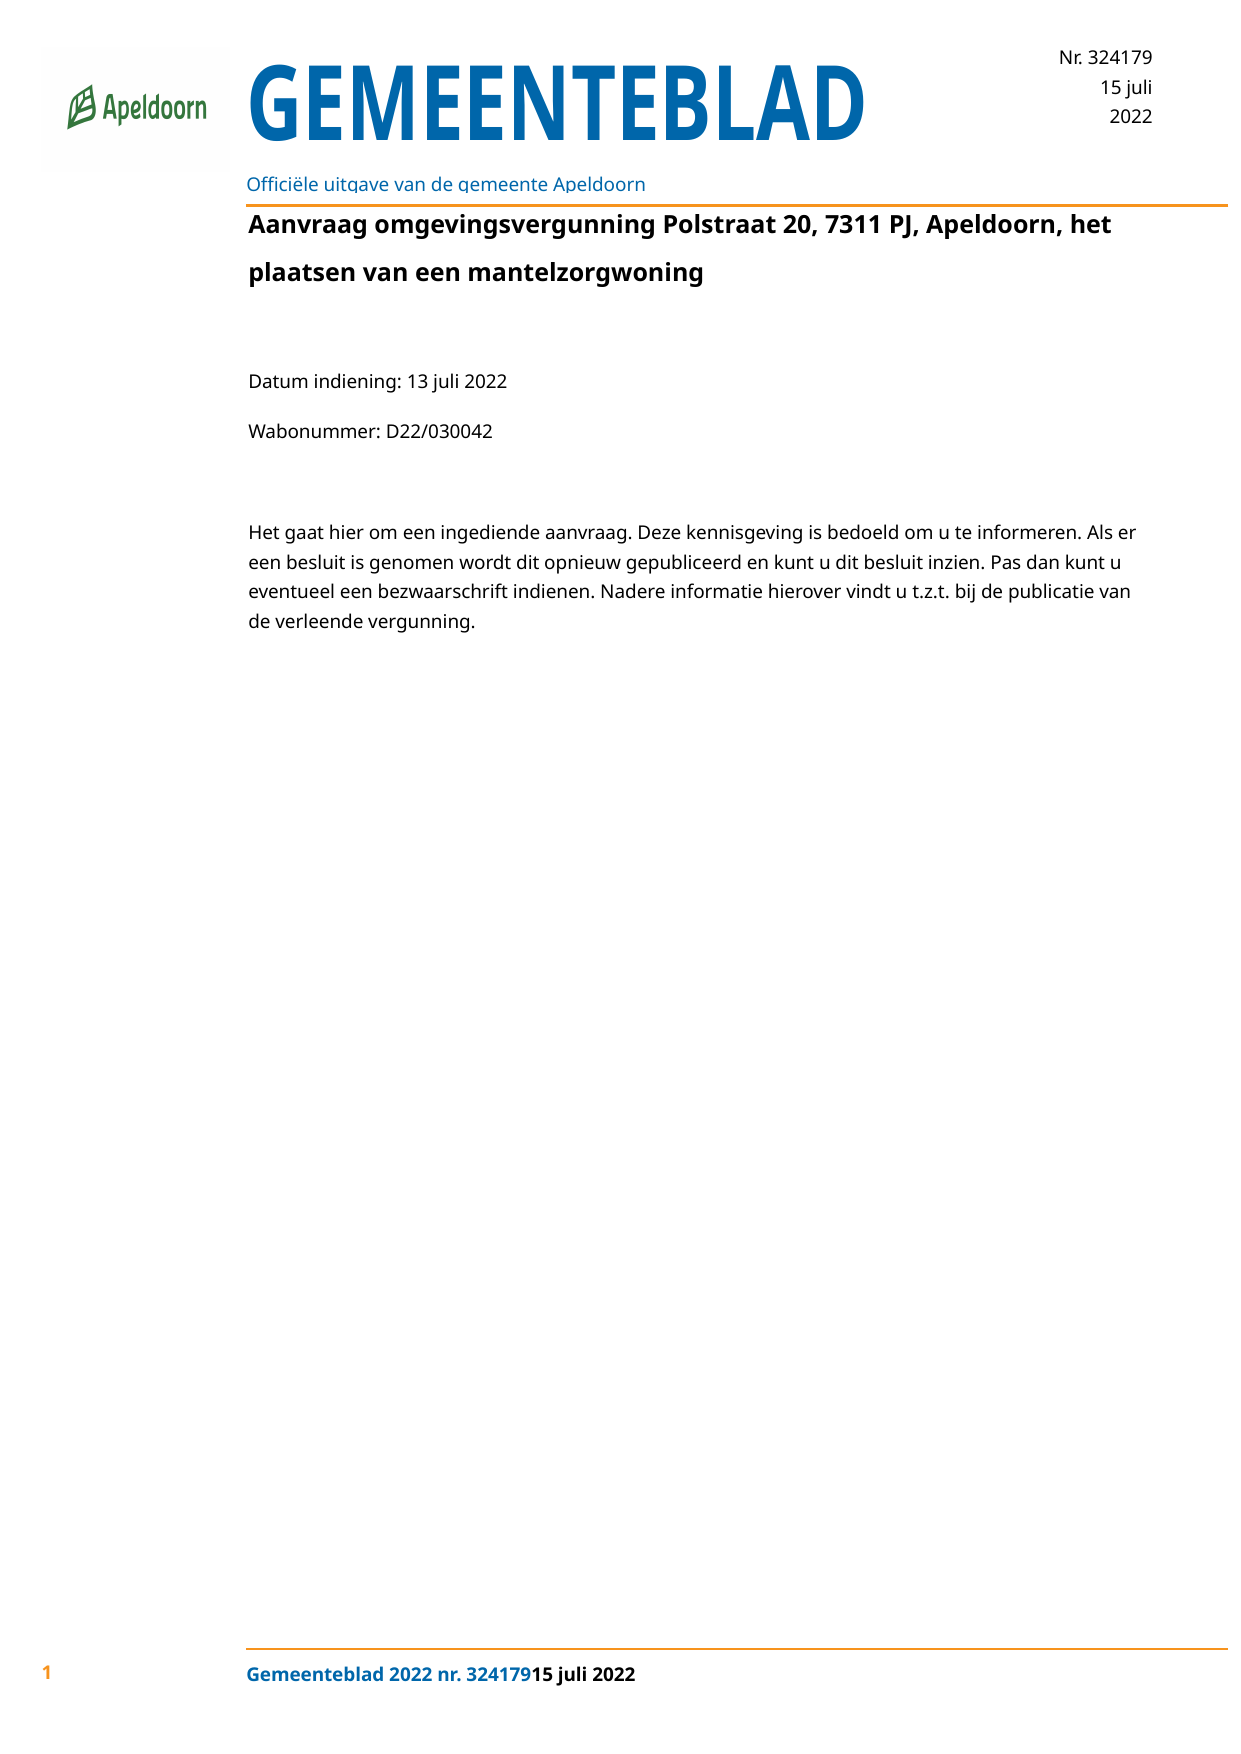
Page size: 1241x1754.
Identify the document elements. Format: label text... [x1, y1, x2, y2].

text Datum indiening: 13 juli 2022 [248, 368, 1152, 394]
text Aanvraag omgevingsvergunning Polstraat 20, 7311 PJ, Apeldoorn, het plaatsen van een mantelzorgwoning [248, 207, 1152, 288]
text Wabonummer: D22/030042 [248, 419, 1152, 444]
picture [41, 47, 231, 172]
text Het gaat hier om een ingediende aanvraag. Deze kennisgeving is bedoeld om u te informeren. Als er een besluit is genomen wordt dit opnieuw gepubliceerd en kunt u dit besluit inzien. Pas dan kunt u eventueel een bezwaarschrift indienen. Nadere informatie hierover vindt u t.z.t. bij de publicatie van de verleende vergunning. [248, 519, 1152, 634]
